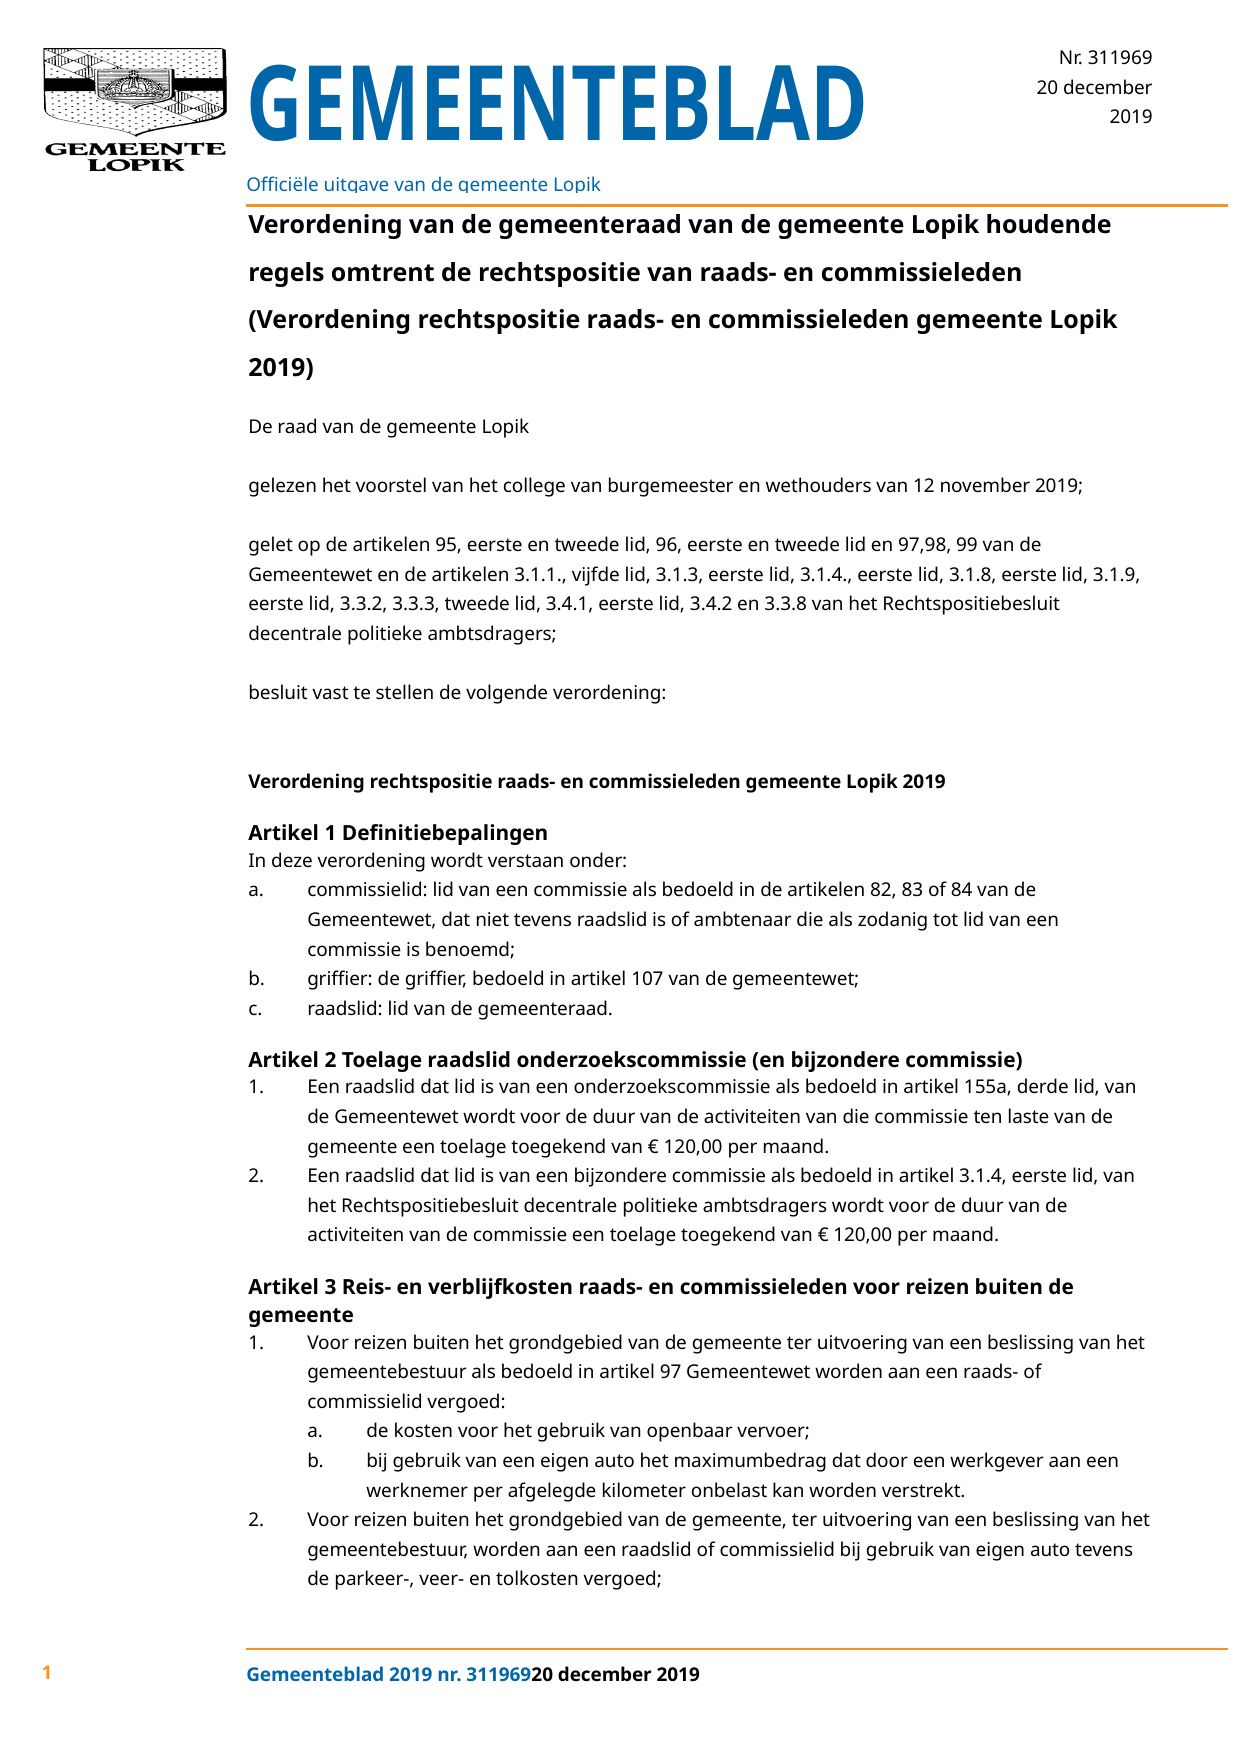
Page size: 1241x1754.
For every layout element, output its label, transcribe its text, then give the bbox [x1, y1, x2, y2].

list commissielid: lid van een commissie als bedoeld in de artikelen 82, 83 of 84 van de Gemeentewet, dat niet tevens raadslid is of ambtenaar die als zodanig tot lid van een commissie is benoemd; [248, 877, 1152, 961]
list Een raadslid dat lid is van een bijzondere commissie als bedoeld in artikel 3.1.4, eerste lid, van het Rechtspositiebesluit decentrale politieke ambtsdragers wordt voor de duur van de activiteiten van de commissie een toelage toegekend van € 120,00 per maand. [248, 1162, 1152, 1247]
text Artikel 2 Toelage raadslid onderzoekscommissie (en bijzondere commissie) [248, 1045, 1152, 1074]
list de kosten voor het gebruik van openbaar vervoer; [307, 1418, 1152, 1443]
text gelezen het voorstel van het college van burgemeester en wethouders van 12 november 2019; [248, 472, 1152, 498]
text Artikel 1 Definitiebepalingen [248, 818, 1152, 847]
text gelet op de artikelen 95, eerste en tweede lid, 96, eerste en tweede lid en 97,98, 99 van de Gemeentewet en de artikelen 3.1.1., vijfde lid, 3.1.3, eerste lid, 3.1.4., eerste lid, 3.1.8, eerste lid, 3.1.9, eerste lid, 3.3.2, 3.3.3, tweede lid, 3.4.1, eerste lid, 3.4.2 en 3.3.8 van het Rechtspositiebesluit decentrale politieke ambtsdragers; [248, 531, 1152, 646]
picture [41, 47, 231, 172]
text besluit vast te stellen de volgende verordening: [248, 679, 1152, 705]
list raadslid: lid van de gemeenteraad. [248, 995, 1152, 1021]
list griffier: de griffier, bedoeld in artikel 107 van de gemeentewet; [248, 965, 1152, 991]
list Voor reizen buiten het grondgebied van de gemeente, ter uitvoering van een beslissing van het gemeentebestuur, worden aan een raadslid of commissielid bij gebruik van eigen auto tevens de parkeer-, veer- en tolkosten vergoed; [248, 1506, 1152, 1591]
text Artikel 3 Reis- en verblijfkosten raads- en commissieleden voor reizen buiten de gemeente [248, 1272, 1152, 1329]
text De raad van de gemeente Lopik [248, 413, 1152, 439]
list Voor reizen buiten het grondgebied van de gemeente ter uitvoering van een beslissing van het gemeentebestuur als bedoeld in artikel 97 Gemeentewet worden aan een raads- of commissielid vergoed: [248, 1329, 1152, 1414]
text In deze verordening wordt verstaan onder: [248, 847, 1152, 873]
list Een raadslid dat lid is van een onderzoekscommissie als bedoeld in artikel 155a, derde lid, van de Gemeentewet wordt voor de duur van de activiteiten van die commissie ten laste van de gemeente een toelage toegekend van € 120,00 per maand. [248, 1074, 1152, 1159]
text Verordening van de gemeenteraad van de gemeente Lopik houdende regels omtrent de rechtspositie van raads- en commissieleden (Verordening rechtspositie raads- en commissieleden gemeente Lopik 2019) [248, 207, 1152, 384]
text Verordening rechtspositie raads- en commissieleden gemeente Lopik 2019 [248, 768, 1152, 794]
list bij gebruik van een eigen auto het maximumbedrag dat door een werkgever aan een werknemer per afgelegde kilometer onbelast kan worden verstrekt. [307, 1447, 1152, 1503]
